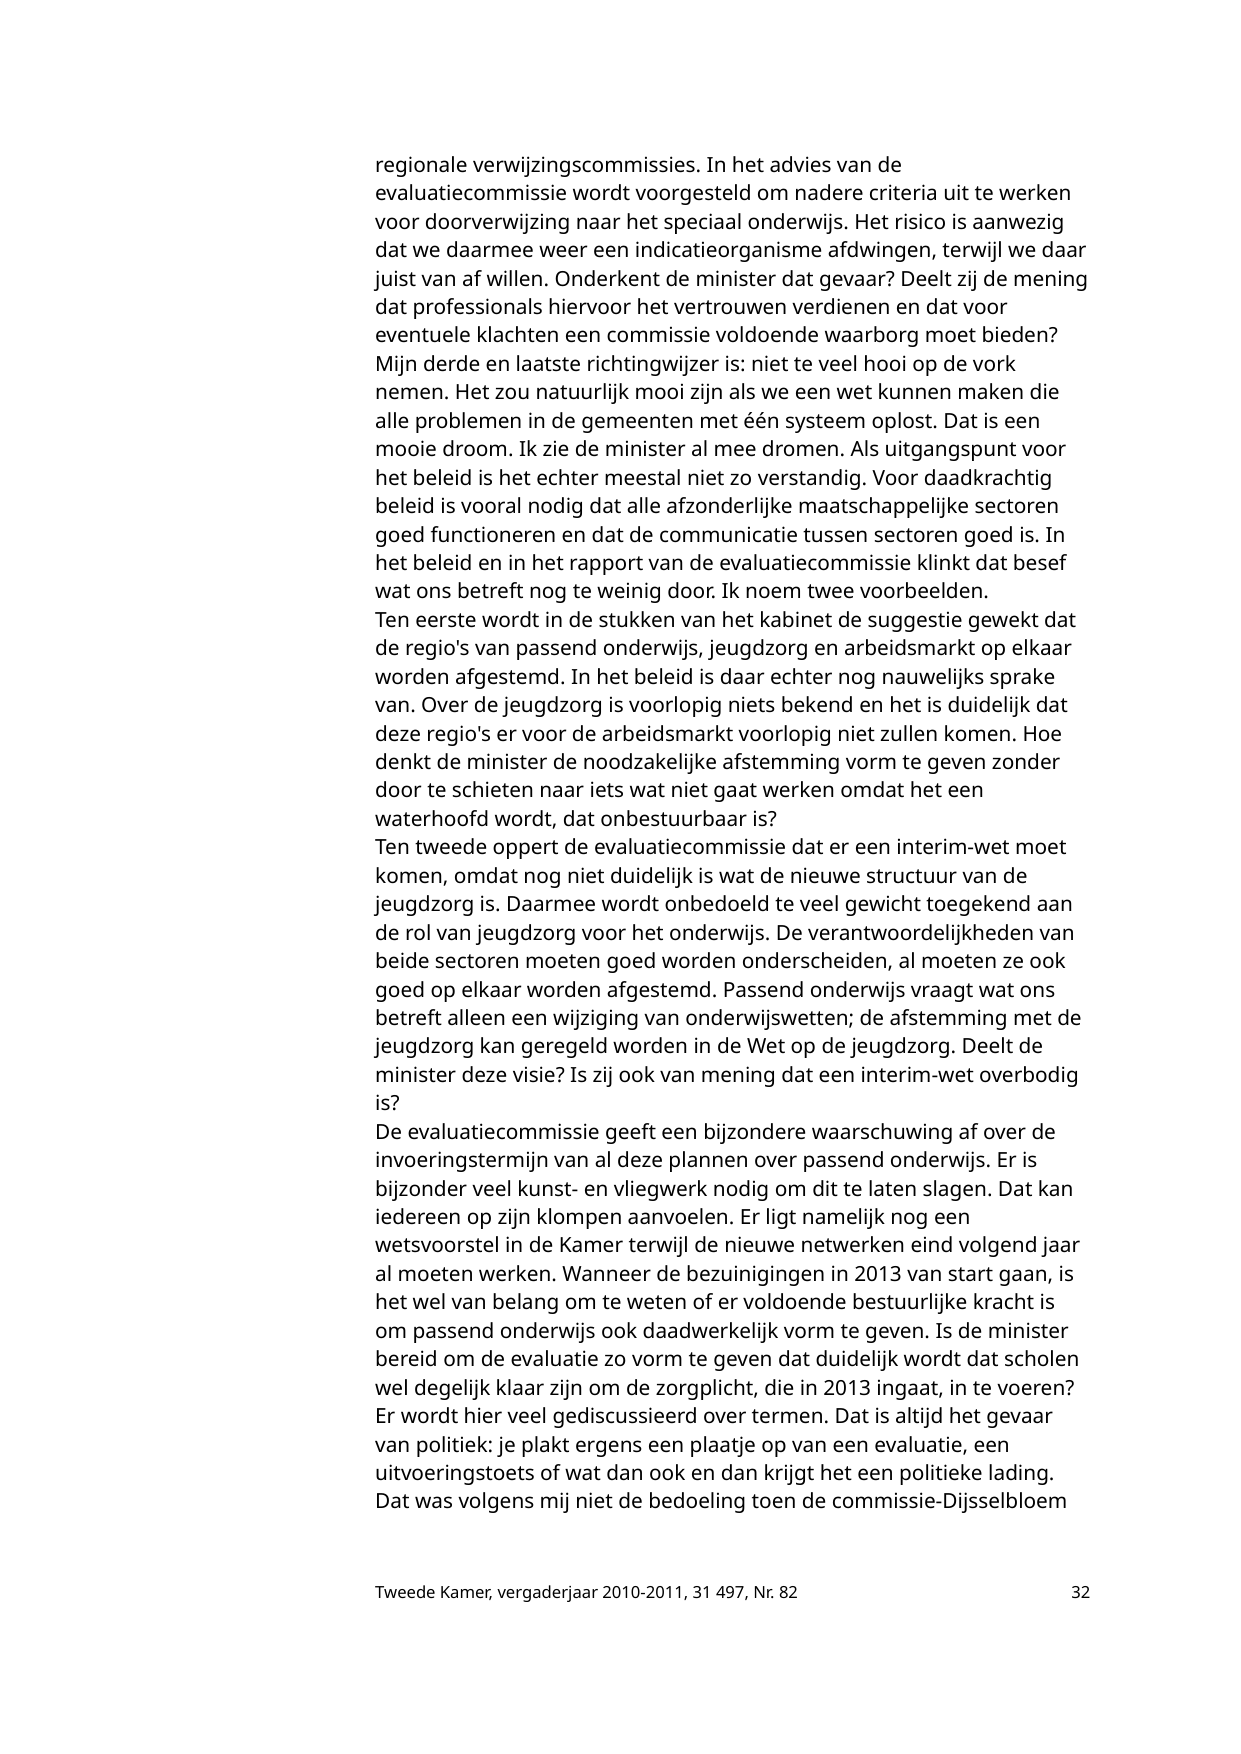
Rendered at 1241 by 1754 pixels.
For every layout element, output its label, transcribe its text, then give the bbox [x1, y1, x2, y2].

text regionale verwijzingscommissies. In het advies van de evaluatiecommissie wordt voorgesteld om nadere criteria uit te werken voor doorverwijzing naar het speciaal onderwijs. Het risico is aanwezig dat we daarmee weer een indicatieorganisme afdwingen, terwijl we daar juist van af willen. Onderkent de minister dat gevaar? Deelt zij de mening dat professionals hiervoor het vertrouwen verdienen en dat voor eventuele klachten een commissie voldoende waarborg moet bieden? [375, 150, 1090, 349]
text De evaluatiecommissie geeft een bijzondere waarschuwing af over de invoeringstermijn van al deze plannen over passend onderwijs. Er is bijzonder veel kunst- en vliegwerk nodig om dit te laten slagen. Dat kan iedereen op zijn klompen aanvoelen. Er ligt namelijk nog een wetsvoorstel in de Kamer terwijl de nieuwe netwerken eind volgend jaar al moeten werken. Wanneer de bezuinigingen in 2013 van start gaan, is het wel van belang om te weten of er voldoende bestuurlijke kracht is om passend onderwijs ook daadwerkelijk vorm te geven. Is de minister bereid om de evaluatie zo vorm te geven dat duidelijk wordt dat scholen wel degelijk klaar zijn om de zorgplicht, die in 2013 ingaat, in te voeren? [375, 1117, 1090, 1401]
text Ten tweede oppert de evaluatiecommissie dat er een interim-wet moet komen, omdat nog niet duidelijk is wat de nieuwe structuur van de jeugdzorg is. Daarmee wordt onbedoeld te veel gewicht toegekend aan de rol van jeugdzorg voor het onderwijs. De verantwoordelijkheden van beide sectoren moeten goed worden onderscheiden, al moeten ze ook goed op elkaar worden afgestemd. Passend onderwijs vraagt wat ons betreft alleen een wijziging van onderwijswetten; de afstemming met de jeugdzorg kan geregeld worden in de Wet op de jeugdzorg. Deelt de minister deze visie? Is zij ook van mening dat een interim-wet overbodig is? [375, 832, 1090, 1117]
text Mijn derde en laatste richtingwijzer is: niet te veel hooi op de vork nemen. Het zou natuurlijk mooi zijn als we een wet kunnen maken die alle problemen in de gemeenten met één systeem oplost. Dat is een mooie droom. Ik zie de minister al mee dromen. Als uitgangspunt voor het beleid is het echter meestal niet zo verstandig. Voor daadkrachtig beleid is vooral nodig dat alle afzonderlijke maatschappelijke sectoren goed functioneren en dat de communicatie tussen sectoren goed is. In het beleid en in het rapport van de evaluatiecommissie klinkt dat besef wat ons betreft nog te weinig door. Ik noem twee voorbeelden. [375, 349, 1090, 605]
text Ten eerste wordt in de stukken van het kabinet de suggestie gewekt dat de regio's van passend onderwijs, jeugdzorg en arbeidsmarkt op elkaar worden afgestemd. In het beleid is daar echter nog nauwelijks sprake van. Over de jeugdzorg is voorlopig niets bekend en het is duidelijk dat deze regio's er voor de arbeidsmarkt voorlopig niet zullen komen. Hoe denkt de minister de noodzakelijke afstemming vorm te geven zonder door te schieten naar iets wat niet gaat werken omdat het een waterhoofd wordt, dat onbestuurbaar is? [375, 605, 1090, 832]
text Er wordt hier veel gediscussieerd over termen. Dat is altijd het gevaar van politiek: je plakt ergens een plaatje op van een evaluatie, een uitvoeringstoets of wat dan ook en dan krijgt het een politieke lading. Dat was volgens mij niet de bedoeling toen de commissie-Dijsselbloem [375, 1401, 1090, 1515]
